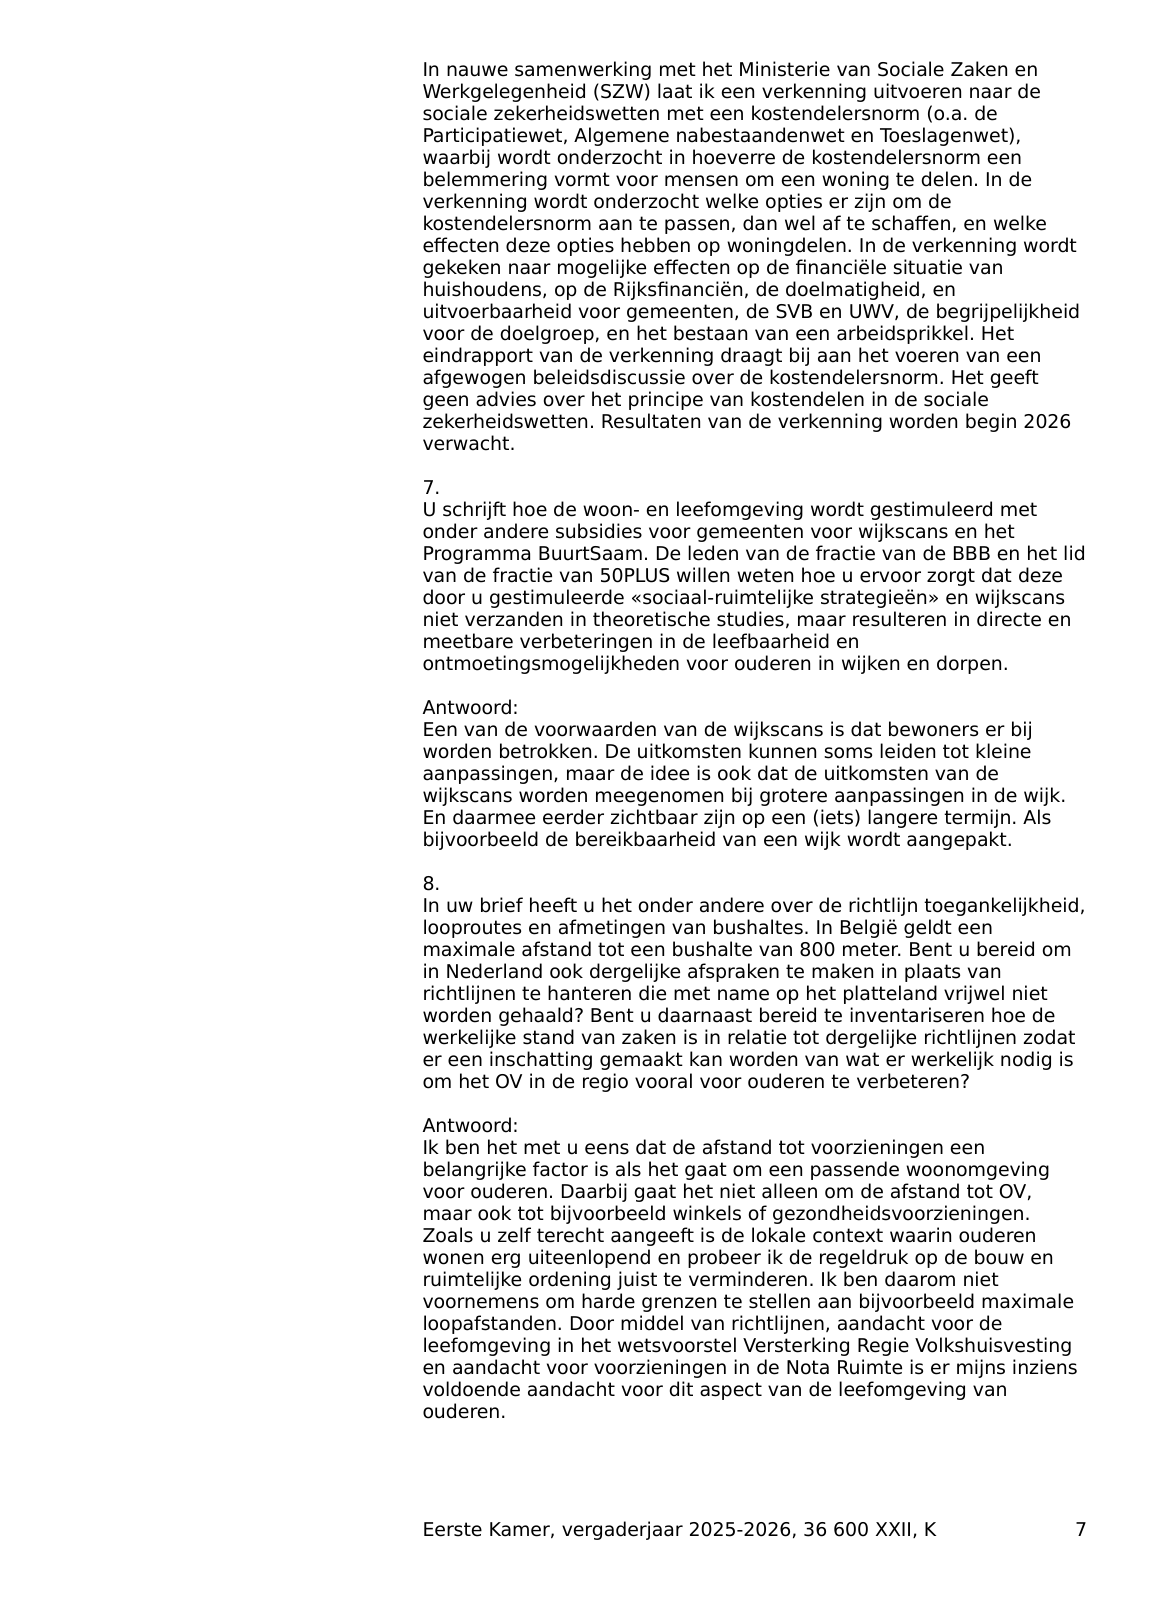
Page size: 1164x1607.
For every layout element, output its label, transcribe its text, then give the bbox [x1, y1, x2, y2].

text 8. [422, 873, 1087, 895]
text Een van de voorwaarden van de wijkscans is dat bewoners er bij worden betrokken. De uitkomsten kunnen soms leiden tot kleine aanpassingen, maar de idee is ook dat de uitkomsten van de wijkscans worden meegenomen bij grotere aanpassingen in de wijk. En daarmee eerder zichtbaar zijn op een (iets) langere termijn. Als bijvoorbeeld de bereikbaarheid van een wijk wordt aangepakt. [422, 719, 1087, 851]
text U schrijft hoe de woon- en leefomgeving wordt gestimuleerd met onder andere subsidies voor gemeenten voor wijkscans en het Programma BuurtSaam. De leden van de fractie van de BBB en het lid van de fractie van 50PLUS willen weten hoe u ervoor zorgt dat deze door u gestimuleerde «sociaal-ruimtelijke strategieën» en wijkscans niet verzanden in theoretische studies, maar resulteren in directe en meetbare verbeteringen in de leefbaarheid en ontmoetingsmogelijkheden voor ouderen in wijken en dorpen. [422, 499, 1087, 675]
text 7. [422, 477, 1087, 499]
text In uw brief heeft u het onder andere over de richtlijn toegankelijkheid, looproutes en afmetingen van bushaltes. In België geldt een maximale afstand tot een bushalte van 800 meter. Bent u bereid om in Nederland ook dergelijke afspraken te maken in plaats van richtlijnen te hanteren die met name op het platteland vrijwel niet worden gehaald? Bent u daarnaast bereid te inventariseren hoe de werkelijke stand van zaken is in relatie tot dergelijke richtlijnen zodat er een inschatting gemaakt kan worden van wat er werkelijk nodig is om het OV in de regio vooral voor ouderen te verbeteren? [422, 895, 1087, 1093]
text Antwoord: [422, 1115, 1087, 1137]
text In nauwe samenwerking met het Ministerie van Sociale Zaken en Werkgelegenheid (SZW) laat ik een verkenning uitvoeren naar de sociale zekerheidswetten met een kostendelersnorm (o.a. de Participatiewet, Algemene nabestaandenwet en Toeslagenwet), waarbij wordt onderzocht in hoeverre de kostendelersnorm een belemmering vormt voor mensen om een woning te delen. In de verkenning wordt onderzocht welke opties er zijn om de kostendelersnorm aan te passen, dan wel af te schaffen, en welke effecten deze opties hebben op woningdelen. In de verkenning wordt gekeken naar mogelijke effecten op de financiële situatie van huishoudens, op de Rijksfinanciën, de doelmatigheid, en uitvoerbaarheid voor gemeenten, de SVB en UWV, de begrijpelijkheid voor de doelgroep, en het bestaan van een arbeidsprikkel. Het eindrapport van de verkenning draagt bij aan het voeren van een afgewogen beleidsdiscussie over de kostendelersnorm. Het geeft geen advies over het principe van kostendelen in de sociale zekerheidswetten. Resultaten van de verkenning worden begin 2026 verwacht. [422, 59, 1087, 455]
text Ik ben het met u eens dat de afstand tot voorzieningen een belangrijke factor is als het gaat om een passende woonomgeving voor ouderen. Daarbij gaat het niet alleen om de afstand tot OV, maar ook tot bijvoorbeeld winkels of gezondheidsvoorzieningen. Zoals u zelf terecht aangeeft is de lokale context waarin ouderen wonen erg uiteenlopend en probeer ik de regeldruk op de bouw en ruimtelijke ordening juist te verminderen. Ik ben daarom niet voornemens om harde grenzen te stellen aan bijvoorbeeld maximale loopafstanden. Door middel van richtlijnen, aandacht voor de leefomgeving in het wetsvoorstel Versterking Regie Volkshuisvesting en aandacht voor voorzieningen in de Nota Ruimte is er mijns inziens voldoende aandacht voor dit aspect van de leefomgeving van ouderen. [422, 1137, 1087, 1423]
text Antwoord: [422, 697, 1087, 719]
